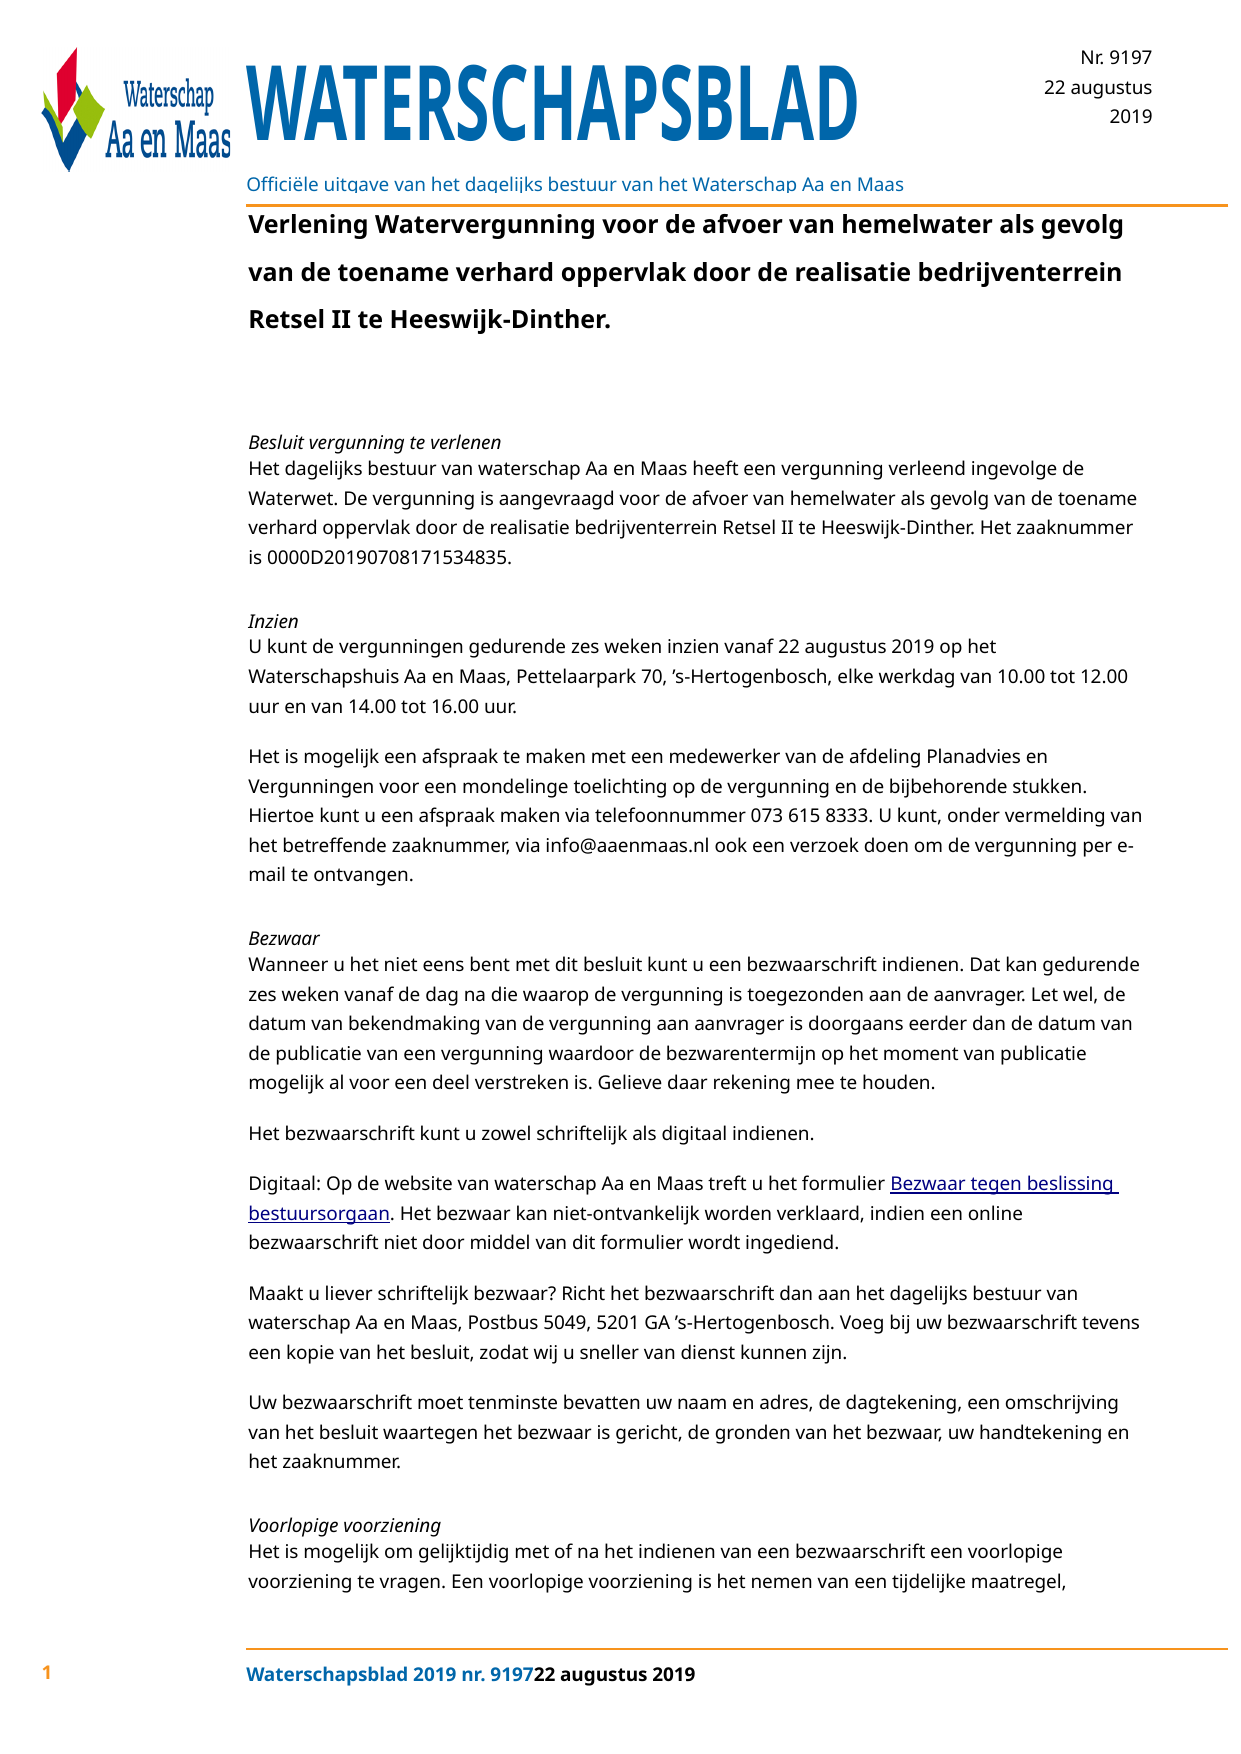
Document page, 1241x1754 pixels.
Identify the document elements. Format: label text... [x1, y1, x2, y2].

text U kunt de vergunningen gedurende zes weken inzien vanaf 22 augustus 2019 op het Waterschapshuis Aa en Maas, Pettelaarpark 70, ’s-Hertogenbosch, elke werkdag van 10.00 tot 12.00 uur en van 14.00 tot 16.00 uur. [248, 634, 1152, 718]
text Verlening Watervergunning voor de afvoer van hemelwater als gevolg van de toename verhard oppervlak door de realisatie bedrijventerrein Retsel II te Heeswijk-Dinther. [248, 207, 1152, 336]
text Het bezwaarschrift kunt u zowel schriftelijk als digitaal indienen. [248, 1120, 1152, 1146]
text Bezwaar [248, 926, 1152, 951]
picture [41, 47, 231, 172]
text Voorlopige voorziening [248, 1513, 1152, 1538]
text Wanneer u het niet eens bent met dit besluit kunt u een bezwaarschrift indienen. Dat kan gedurende zes weken vanaf de dag na die waarop de vergunning is toegezonden aan de aanvrager. Let wel, de datum van bekendmaking van de vergunning aan aanvrager is doorgaans eerder dan de datum van de publicatie van een vergunning waardoor de bezwarentermijn op het moment van publicatie mogelijk al voor een deel verstreken is. Gelieve daar rekening mee te houden. [248, 951, 1152, 1095]
text Digitaal: Op de website van waterschap Aa en Maas treft u het formulier Bezwaar tegen beslissing bestuursorgaan. Het bezwaar kan niet-ontvankelijk worden verklaard, indien een online bezwaarschrift niet door middel van dit formulier wordt ingediend. [248, 1170, 1152, 1255]
text Maakt u liever schriftelijk bezwaar? Richt het bezwaarschrift dan aan het dagelijks bestuur van waterschap Aa en Maas, Postbus 5049, 5201 GA ’s-Hertogenbosch. Voeg bij uw bezwaarschrift tevens een kopie van het besluit, zodat wij u sneller van dienst kunnen zijn. [248, 1280, 1152, 1365]
text Het is mogelijk een afspraak te maken met een medewerker van de afdeling Planadvies en Vergunningen voor een mondelinge toelichting op de vergunning en de bijbehorende stukken. Hiertoe kunt u een afspraak maken via telefoonnummer 073 615 8333. U kunt, onder vermelding van het betreffende zaaknummer, via info@aaenmaas.nl ook een verzoek doen om de vergunning per e-mail te ontvangen. [248, 743, 1152, 887]
text Besluit vergunning te verlenen [248, 429, 1152, 455]
text Het dagelijks bestuur van waterschap Aa en Maas heeft een vergunning verleend ingevolge de Waterwet. De vergunning is aangevraagd voor de afvoer van hemelwater als gevolg van de toename verhard oppervlak door de realisatie bedrijventerrein Retsel II te Heeswijk-Dinther. Het zaaknummer is 0000D20190708171534835. [248, 455, 1152, 570]
text Het is mogelijk om gelijktijdig met of na het indienen van een bezwaarschrift een voorlopige voorziening te vragen. Een voorlopige voorziening is het nemen van een tijdelijke maatregel, [248, 1538, 1152, 1594]
text Inzien [248, 608, 1152, 634]
text Uw bezwaarschrift moet tenminste bevatten uw naam en adres, de dagtekening, een omschrijving van het besluit waartegen het bezwaar is gericht, de gronden van het bezwaar, uw handtekening en het zaaknummer. [248, 1389, 1152, 1474]
